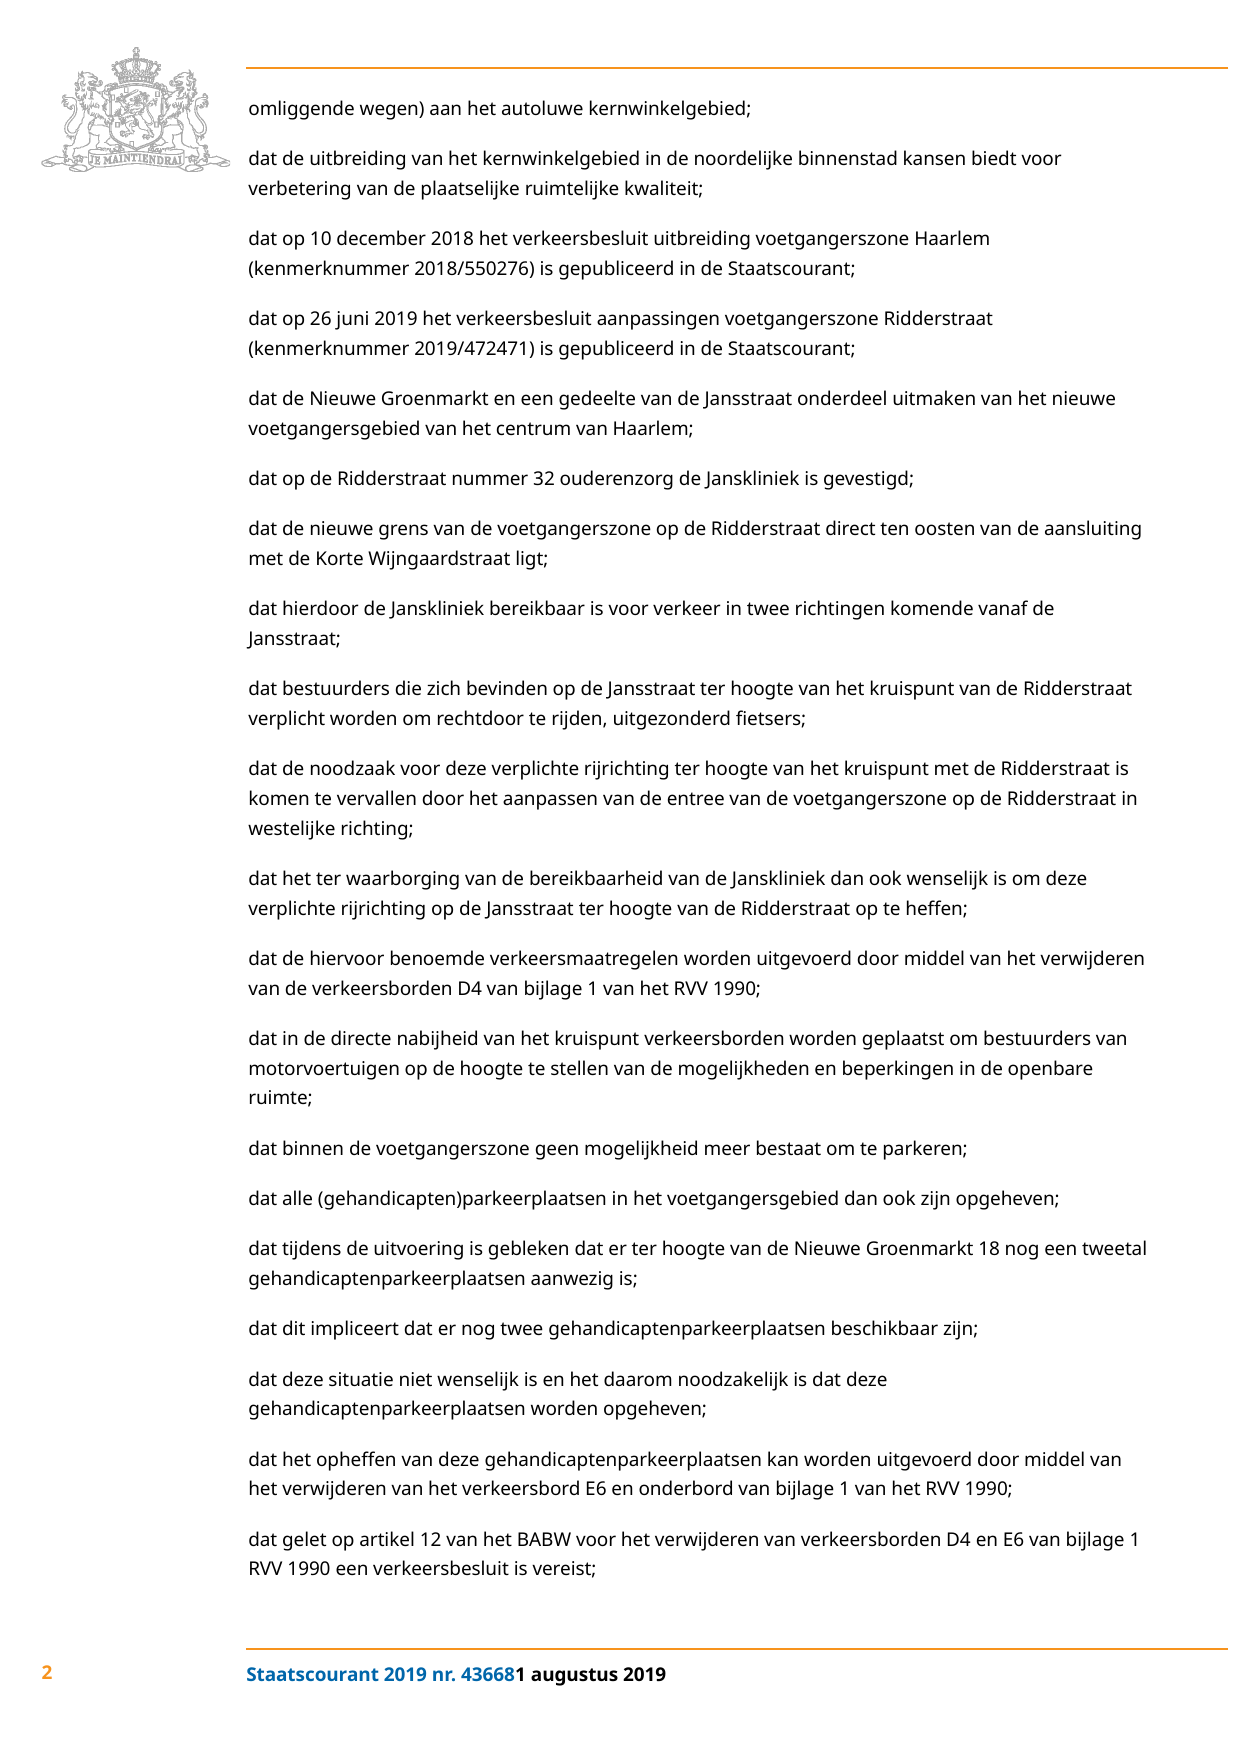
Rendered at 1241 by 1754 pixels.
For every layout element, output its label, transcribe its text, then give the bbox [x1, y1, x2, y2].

text dat de noodzaak voor deze verplichte rijrichting ter hoogte van het kruispunt met de Ridderstraat is komen te vervallen door het aanpassen van de entree van de voetgangerszone op de Ridderstraat in westelijke richting; [248, 756, 1152, 841]
text dat het opheffen van deze gehandicaptenparkeerplaatsen kan worden uitgevoerd door middel van het verwijderen van het verkeersbord E6 en onderbord van bijlage 1 van het RVV 1990; [248, 1446, 1152, 1501]
text dat alle (gehandicapten)parkeerplaatsen in het voetgangersgebied dan ook zijn opgeheven; [248, 1185, 1152, 1211]
picture [41, 47, 231, 172]
text dat de nieuwe grens van de voetgangerszone op de Ridderstraat direct ten oosten van de aansluiting met de Korte Wijngaardstraat ligt; [248, 516, 1152, 571]
text dat het ter waarborging van de bereikbaarheid van de Janskliniek dan ook wenselijk is om deze verplichte rijrichting op de Jansstraat ter hoogte van de Ridderstraat op te heffen; [248, 865, 1152, 921]
text dat de hiervoor benoemde verkeersmaatregelen worden uitgevoerd door middel van het verwijderen van de verkeersborden D4 van bijlage 1 van het RVV 1990; [248, 945, 1152, 1001]
text dat op 10 december 2018 het verkeersbesluit uitbreiding voetgangerszone Haarlem (kenmerknummer 2018/550276) is gepubliceerd in de Staatscourant; [248, 225, 1152, 281]
text omliggende wegen) aan het autoluwe kernwinkelgebied; [248, 95, 1152, 121]
text dat hierdoor de Janskliniek bereikbaar is voor verkeer in twee richtingen komende vanaf de Jansstraat; [248, 596, 1152, 651]
text dat de uitbreiding van het kernwinkelgebied in de noordelijke binnenstad kansen biedt voor verbetering van de plaatselijke ruimtelijke kwaliteit; [248, 145, 1152, 201]
text dat in de directe nabijheid van het kruispunt verkeersborden worden geplaatst om bestuurders van motorvoertuigen op de hoogte te stellen van de mogelijkheden en beperkingen in de openbare ruimte; [248, 1025, 1152, 1110]
text dat tijdens de uitvoering is gebleken dat er ter hoogte van de Nieuwe Groenmarkt 18 nog een tweetal gehandicaptenparkeerplaatsen aanwezig is; [248, 1236, 1152, 1291]
text dat deze situatie niet wenselijk is en het daarom noodzakelijk is dat deze gehandicaptenparkeerplaatsen worden opgeheven; [248, 1366, 1152, 1421]
text dat bestuurders die zich bevinden op de Jansstraat ter hoogte van het kruispunt van de Ridderstraat verplicht worden om rechtdoor te rijden, uitgezonderd fietsers; [248, 676, 1152, 731]
text dat op de Ridderstraat nummer 32 ouderenzorg de Janskliniek is gevestigd; [248, 465, 1152, 491]
text dat binnen de voetgangerszone geen mogelijkheid meer bestaat om te parkeren; [248, 1135, 1152, 1161]
text dat de Nieuwe Groenmarkt en een gedeelte van de Jansstraat onderdeel uitmaken van het nieuwe voetgangersgebied van het centrum van Haarlem; [248, 385, 1152, 441]
text dat dit impliceert dat er nog twee gehandicaptenparkeerplaatsen beschikbaar zijn; [248, 1316, 1152, 1341]
text dat op 26 juni 2019 het verkeersbesluit aanpassingen voetgangerszone Ridderstraat (kenmerknummer 2019/472471) is gepubliceerd in de Staatscourant; [248, 305, 1152, 361]
text dat gelet op artikel 12 van het BABW voor het verwijderen van verkeersborden D4 en E6 van bijlage 1 RVV 1990 een verkeersbesluit is vereist; [248, 1526, 1152, 1581]
